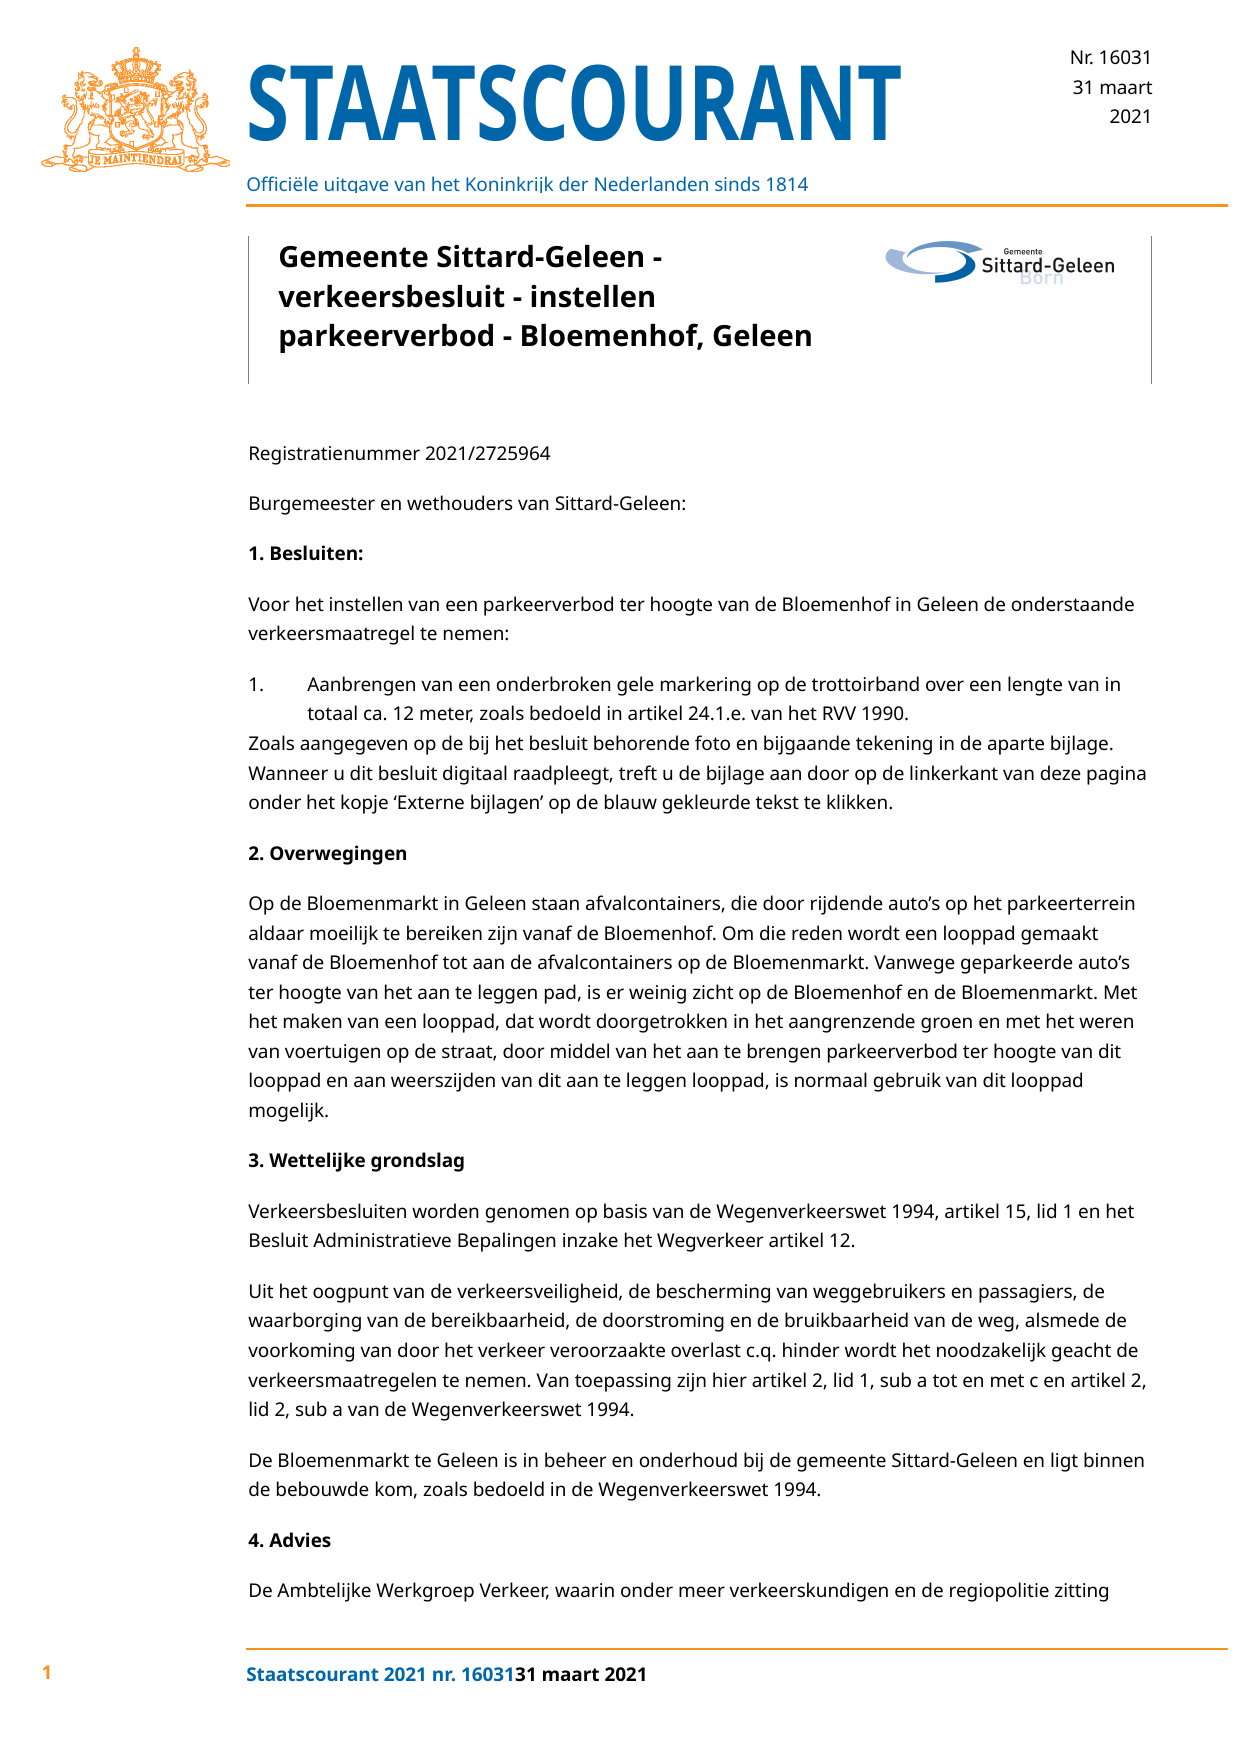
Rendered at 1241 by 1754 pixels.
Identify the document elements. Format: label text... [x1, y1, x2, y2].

text 4. Advies [248, 1527, 1152, 1552]
picture [882, 236, 1119, 289]
text 1. Besluiten: [248, 541, 1152, 566]
text Zoals aangegeven op de bij het besluit behorende foto en bijgaande tekening in de aparte bijlage. Wanneer u dit besluit digitaal raadpleegt, treft u de bijlage aan door op de linkerkant van deze pagina onder het kopje ‘Externe bijlagen’ op de blauw gekleurde tekst te klikken. [248, 730, 1152, 815]
text Op de Bloemenmarkt in Geleen staan afvalcontainers, die door rijdende auto’s op het parkeerterrein aldaar moeilijk te bereiken zijn vanaf de Bloemenhof. Om die reden wordt een looppad gemaakt vanaf de Bloemenhof tot aan de afvalcontainers op de Bloemenmarkt. Vanwege geparkeerde auto’s ter hoogte van het aan te leggen pad, is er weinig zicht op de Bloemenhof en de Bloemenmarkt. Met het maken van een looppad, dat wordt doorgetrokken in het aangrenzende groen en met het weren van voertuigen op de straat, door middel van het aan te brengen parkeerverbod ter hoogte van dit looppad en aan weerszijden van dit aan te leggen looppad, is normaal gebruik van dit looppad mogelijk. [248, 890, 1152, 1123]
text Voor het instellen van een parkeerverbod ter hoogte van de Bloemenhof in Geleen de onderstaande verkeersmaatregel te nemen: [248, 591, 1152, 646]
list Aanbrengen van een onderbroken gele markering op de trottoirband over een lengte van in totaal ca. 12 meter, zoals bedoeld in artikel 24.1.e. van het RVV 1990. [248, 671, 1152, 726]
text Verkeersbesluiten worden genomen op basis van de Wegenverkeerswet 1994, artikel 15, lid 1 en het Besluit Administratieve Bepalingen inzake het Wegverkeer artikel 12. [248, 1198, 1152, 1253]
table_header [850, 236, 1151, 384]
text Burgemeester en wethouders van Sittard-Geleen: [248, 490, 1152, 516]
picture [41, 47, 231, 172]
text 3. Wettelijke grondslag [248, 1148, 1152, 1173]
table_header Gemeente Sittard-Geleen - verkeersbesluit - instellen parkeerverbod - Bloemenhof, Geleen [249, 236, 850, 384]
text Registratienummer 2021/2725964 [248, 440, 1152, 465]
text Uit het oogpunt van de verkeersveiligheid, de bescherming van weggebruikers en passagiers, de waarborging van de bereikbaarheid, de doorstroming en de bruikbaarheid van de weg, alsmede de voorkoming van door het verkeer veroorzaakte overlast c.q. hinder wordt het noodzakelijk geacht de verkeersmaatregelen te nemen. Van toepassing zijn hier artikel 2, lid 1, sub a tot en met c en artikel 2, lid 2, sub a van de Wegenverkeerswet 1994. [248, 1278, 1152, 1422]
text 2. Overwegingen [248, 840, 1152, 865]
text De Ambtelijke Werkgroep Verkeer, waarin onder meer verkeerskundigen en de regiopolitie zitting [248, 1577, 1152, 1603]
text De Bloemenmarkt te Geleen is in beheer en onderhoud bij de gemeente Sittard-Geleen en ligt binnen de bebouwde kom, zoals bedoeld in de Wegenverkeerswet 1994. [248, 1447, 1152, 1502]
